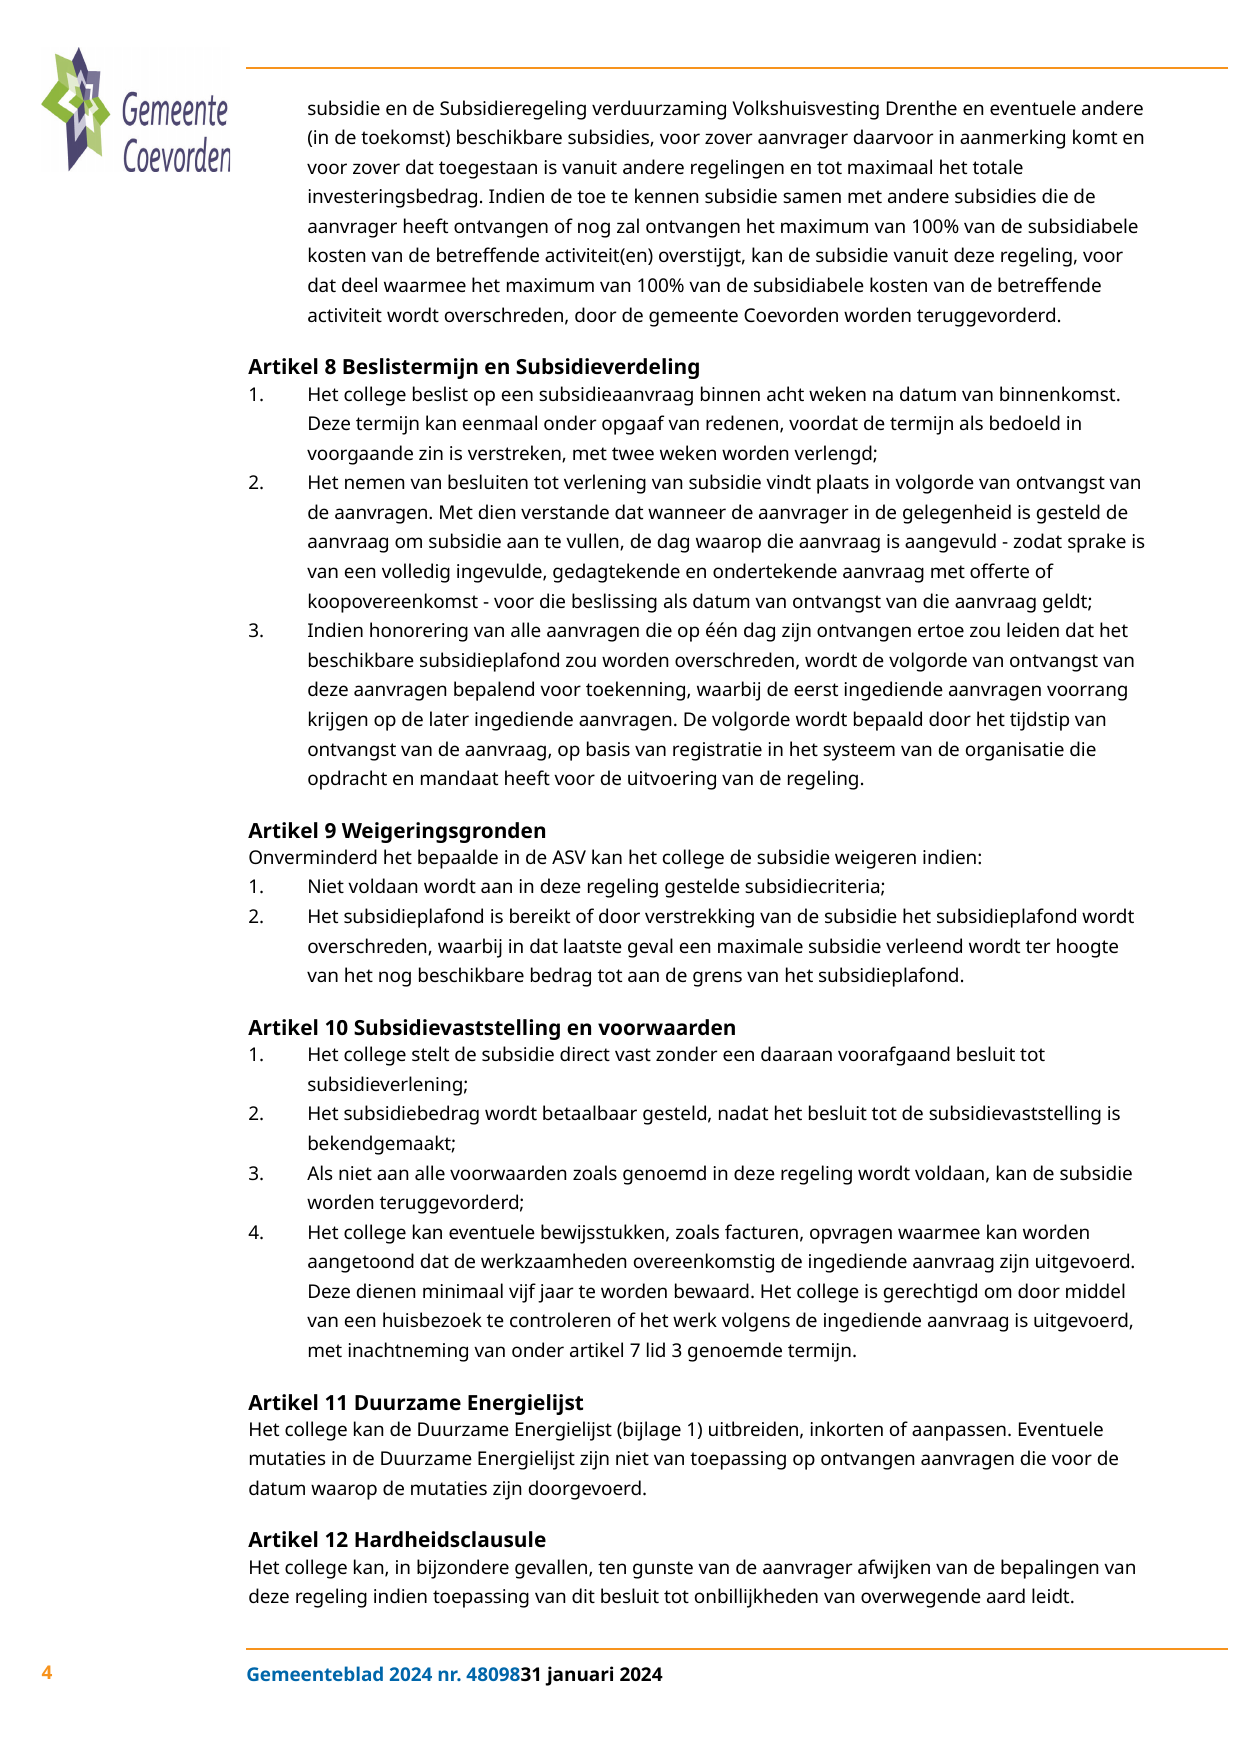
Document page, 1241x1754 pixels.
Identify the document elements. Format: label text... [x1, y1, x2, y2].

text Artikel 10 Subsidievaststelling en voorwaarden [248, 1013, 1152, 1041]
list Het college stelt de subsidie direct vast zonder een daaraan voorafgaand besluit tot subsidieverlening; [248, 1041, 1152, 1097]
text Artikel 12 Hardheidsclausule [248, 1526, 1152, 1554]
list Het nemen van besluiten tot verlening van subsidie vindt plaats in volgorde van ontvangst van de aanvragen. Met dien verstande dat wanneer de aanvrager in de gelegenheid is gesteld de aanvraag om subsidie aan te vullen, de dag waarop die aanvraag is aangevuld - zodat sprake is van een volledig ingevulde, gedagtekende en ondertekende aanvraag met offerte of koopovereenkomst - voor die beslissing als datum van ontvangst van die aanvraag geldt; [248, 469, 1152, 613]
picture [41, 47, 231, 172]
list subsidie en de Subsidieregeling verduurzaming Volkshuisvesting Drenthe en eventuele andere (in de toekomst) beschikbare subsidies, voor zover aanvrager daarvoor in aanmerking komt en voor zover dat toegestaan is vanuit andere regelingen en tot maximaal het totale investeringsbedrag. Indien de toe te kennen subsidie samen met andere subsidies die de aanvrager heeft ontvangen of nog zal ontvangen het maximum van 100% van de subsidiabele kosten van de betreffende activiteit(en) overstijgt, kan de subsidie vanuit deze regeling, voor dat deel waarmee het maximum van 100% van de subsidiabele kosten van de betreffende activiteit wordt overschreden, door de gemeente Coevorden worden teruggevorderd. [248, 95, 1152, 328]
list Het college beslist op een subsidieaanvraag binnen acht weken na datum van binnenkomst. Deze termijn kan eenmaal onder opgaaf van redenen, voordat de termijn als bedoeld in voorgaande zin is verstreken, met twee weken worden verlengd; [248, 381, 1152, 466]
list Als niet aan alle voorwaarden zoals genoemd in deze regeling wordt voldaan, kan de subsidie worden teruggevorderd; [248, 1160, 1152, 1215]
list Niet voldaan wordt aan in deze regeling gestelde subsidiecriteria; [248, 874, 1152, 899]
text Het college kan de Duurzame Energielijst (bijlage 1) uitbreiden, inkorten of aanpassen. Eventuele mutaties in de Duurzame Energielijst zijn niet van toepassing op ontvangen aanvragen die voor de datum waarop de mutaties zijn doorgevoerd. [248, 1416, 1152, 1501]
text Het college kan, in bijzondere gevallen, ten gunste van de aanvrager afwijken van de bepalingen van deze regeling indien toepassing van dit besluit tot onbillijkheden van overwegende aard leidt. [248, 1554, 1152, 1609]
list Indien honorering van alle aanvragen die op één dag zijn ontvangen ertoe zou leiden dat het beschikbare subsidieplafond zou worden overschreden, wordt de volgorde van ontvangst van deze aanvragen bepalend voor toekenning, waarbij de eerst ingediende aanvragen voorrang krijgen op de later ingediende aanvragen. De volgorde wordt bepaald door het tijdstip van ontvangst van de aanvraag, op basis van registratie in het systeem van de organisatie die opdracht en mandaat heeft voor de uitvoering van de regeling. [248, 617, 1152, 791]
text Artikel 9 Weigeringsgronden [248, 816, 1152, 844]
list Het subsidieplafond is bereikt of door verstrekking van de subsidie het subsidieplafond wordt overschreden, waarbij in dat laatste geval een maximale subsidie verleend wordt ter hoogte van het nog beschikbare bedrag tot aan de grens van het subsidieplafond. [248, 903, 1152, 988]
list Het college kan eventuele bewijsstukken, zoals facturen, opvragen waarmee kan worden aangetoond dat de werkzaamheden overeenkomstig de ingediende aanvraag zijn uitgevoerd. Deze dienen minimaal vijf jaar te worden bewaard. Het college is gerechtigd om door middel van een huisbezoek te controleren of het werk volgens de ingediende aanvraag is uitgevoerd, met inachtneming van onder artikel 7 lid 3 genoemde termijn. [248, 1219, 1152, 1363]
text Artikel 8 Beslistermijn en Subsidieverdeling [248, 352, 1152, 381]
text Artikel 11 Duurzame Energielijst [248, 1388, 1152, 1416]
list Het subsidiebedrag wordt betaalbaar gesteld, nadat het besluit tot de subsidievaststelling is bekendgemaakt; [248, 1101, 1152, 1156]
text Onverminderd het bepaalde in de ASV kan het college de subsidie weigeren indien: [248, 844, 1152, 870]
